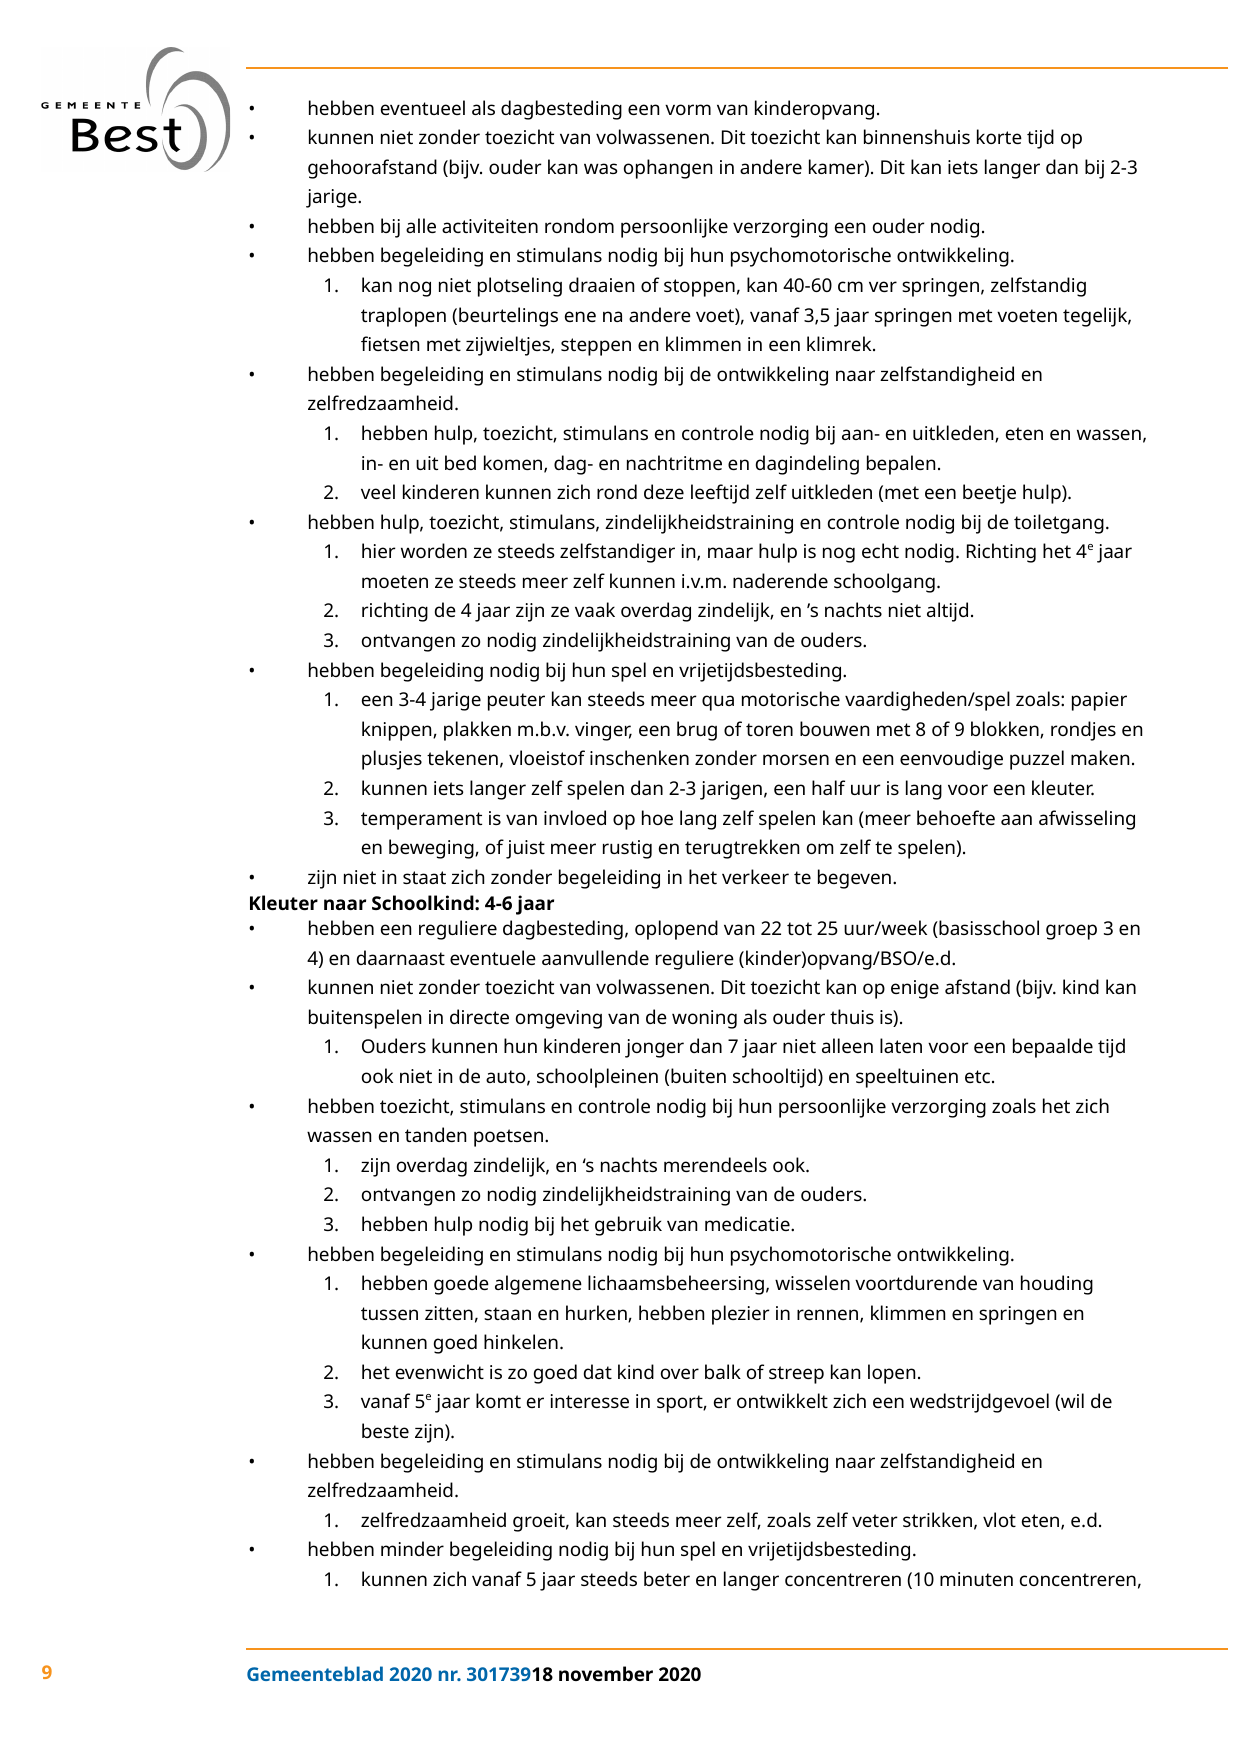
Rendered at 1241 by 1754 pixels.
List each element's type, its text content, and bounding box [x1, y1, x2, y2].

table_cell hebben een reguliere dagbesteding, oplopend van 22 tot 25 uur/week (basisschool groep 3 en 4) en daarnaast eventuele aanvullende reguliere (kinder)opvang/BSO/e.d. kunnen niet zonder toezicht van volwassenen. Dit toezicht kan op enige afstand (bijv. kind kan buitenspelen in directe omgeving van de woning als ouder thuis is). Ouders kunnen hun kinderen jonger dan 7 jaar niet alleen laten voor een bepaalde tijd ook niet in de auto, schoolpleinen (buiten schooltijd) en speeltuinen etc. hebben toezicht, stimulans en controle nodig bij hun persoonlijke verzorging zoals het zich wassen en tanden poetsen. zijn overdag zindelijk, en ‘s nachts merendeels ook. ontvangen zo nodig zindelijkheidstraining van de ouders. hebben hulp nodig bij het gebruik van medicatie. hebben begeleiding en stimulans nodig bij hun psychomotorische ontwikkeling. hebben goede algemene lichaamsbeheersing, wisselen voortdurende van houding tussen zitten, staan en hurken, hebben plezier in rennen, klimmen en springen en kunnen goed hinkelen. het evenwicht is zo goed dat kind over balk of streep kan lopen. vanaf 5e jaar komt er interesse in sport, er ontwikkelt zich een wedstrijdgevoel (wil de beste zijn). hebben begeleiding en stimulans nodig bij de ontwikkeling naar zelfstandigheid en zelfredzaamheid. zelfredzaamheid groeit, kan steeds meer zelf, zoals zelf veter strikken, vlot eten, e.d. hebben minder begeleiding nodig bij hun spel en vrijetijdsbesteding. kunnen zich vanaf 5 jaar steeds beter en langer concentreren (10 minuten concentreren, [248, 915, 1152, 1592]
table_cell hebben eventueel als dagbesteding een vorm van kinderopvang. kunnen niet zonder toezicht van volwassenen. Dit toezicht kan binnenshuis korte tijd op gehoorafstand (bijv. ouder kan was ophangen in andere kamer). Dit kan iets langer dan bij 2-3 jarige. hebben bij alle activiteiten rondom persoonlijke verzorging een ouder nodig. hebben begeleiding en stimulans nodig bij hun psychomotorische ontwikkeling. kan nog niet plotseling draaien of stoppen, kan 40-60 cm ver springen, zelfstandig traplopen (beurtelings ene na andere voet), vanaf 3,5 jaar springen met voeten tegelijk, fietsen met zijwieltjes, steppen en klimmen in een klimrek. hebben begeleiding en stimulans nodig bij de ontwikkeling naar zelfstandigheid en zelfredzaamheid. hebben hulp, toezicht, stimulans en controle nodig bij aan- en uitkleden, eten en wassen, in- en uit bed komen, dag- en nachtritme en dagindeling bepalen. veel kinderen kunnen zich rond deze leeftijd zelf uitkleden (met een beetje hulp). hebben hulp, toezicht, stimulans, zindelijkheidstraining en controle nodig bij de toiletgang. hier worden ze steeds zelfstandiger in, maar hulp is nog echt nodig. Richting het 4e jaar moeten ze steeds meer zelf kunnen i.v.m. naderende schoolgang. richting de 4 jaar zijn ze vaak overdag zindelijk, en ’s nachts niet altijd. ontvangen zo nodig zindelijkheidstraining van de ouders. hebben begeleiding nodig bij hun spel en vrijetijdsbesteding. een 3-4 jarige peuter kan steeds meer qua motorische vaardigheden/spel zoals: papier knippen, plakken m.b.v. vinger, een brug of toren bouwen met 8 of 9 blokken, rondjes en plusjes tekenen, vloeistof inschenken zonder morsen en een eenvoudige puzzel maken. kunnen iets langer zelf spelen dan 2-3 jarigen, een half uur is lang voor een kleuter. temperament is van invloed op hoe lang zelf spelen kan (meer behoefte aan afwisseling en beweging, of juist meer rustig en terugtrekken om zelf te spelen). zijn niet in staat zich zonder begeleiding in het verkeer te begeven. [248, 95, 1152, 890]
picture [41, 47, 231, 172]
table_cell Kleuter naar Schoolkind: 4-6 jaar [248, 890, 1152, 915]
